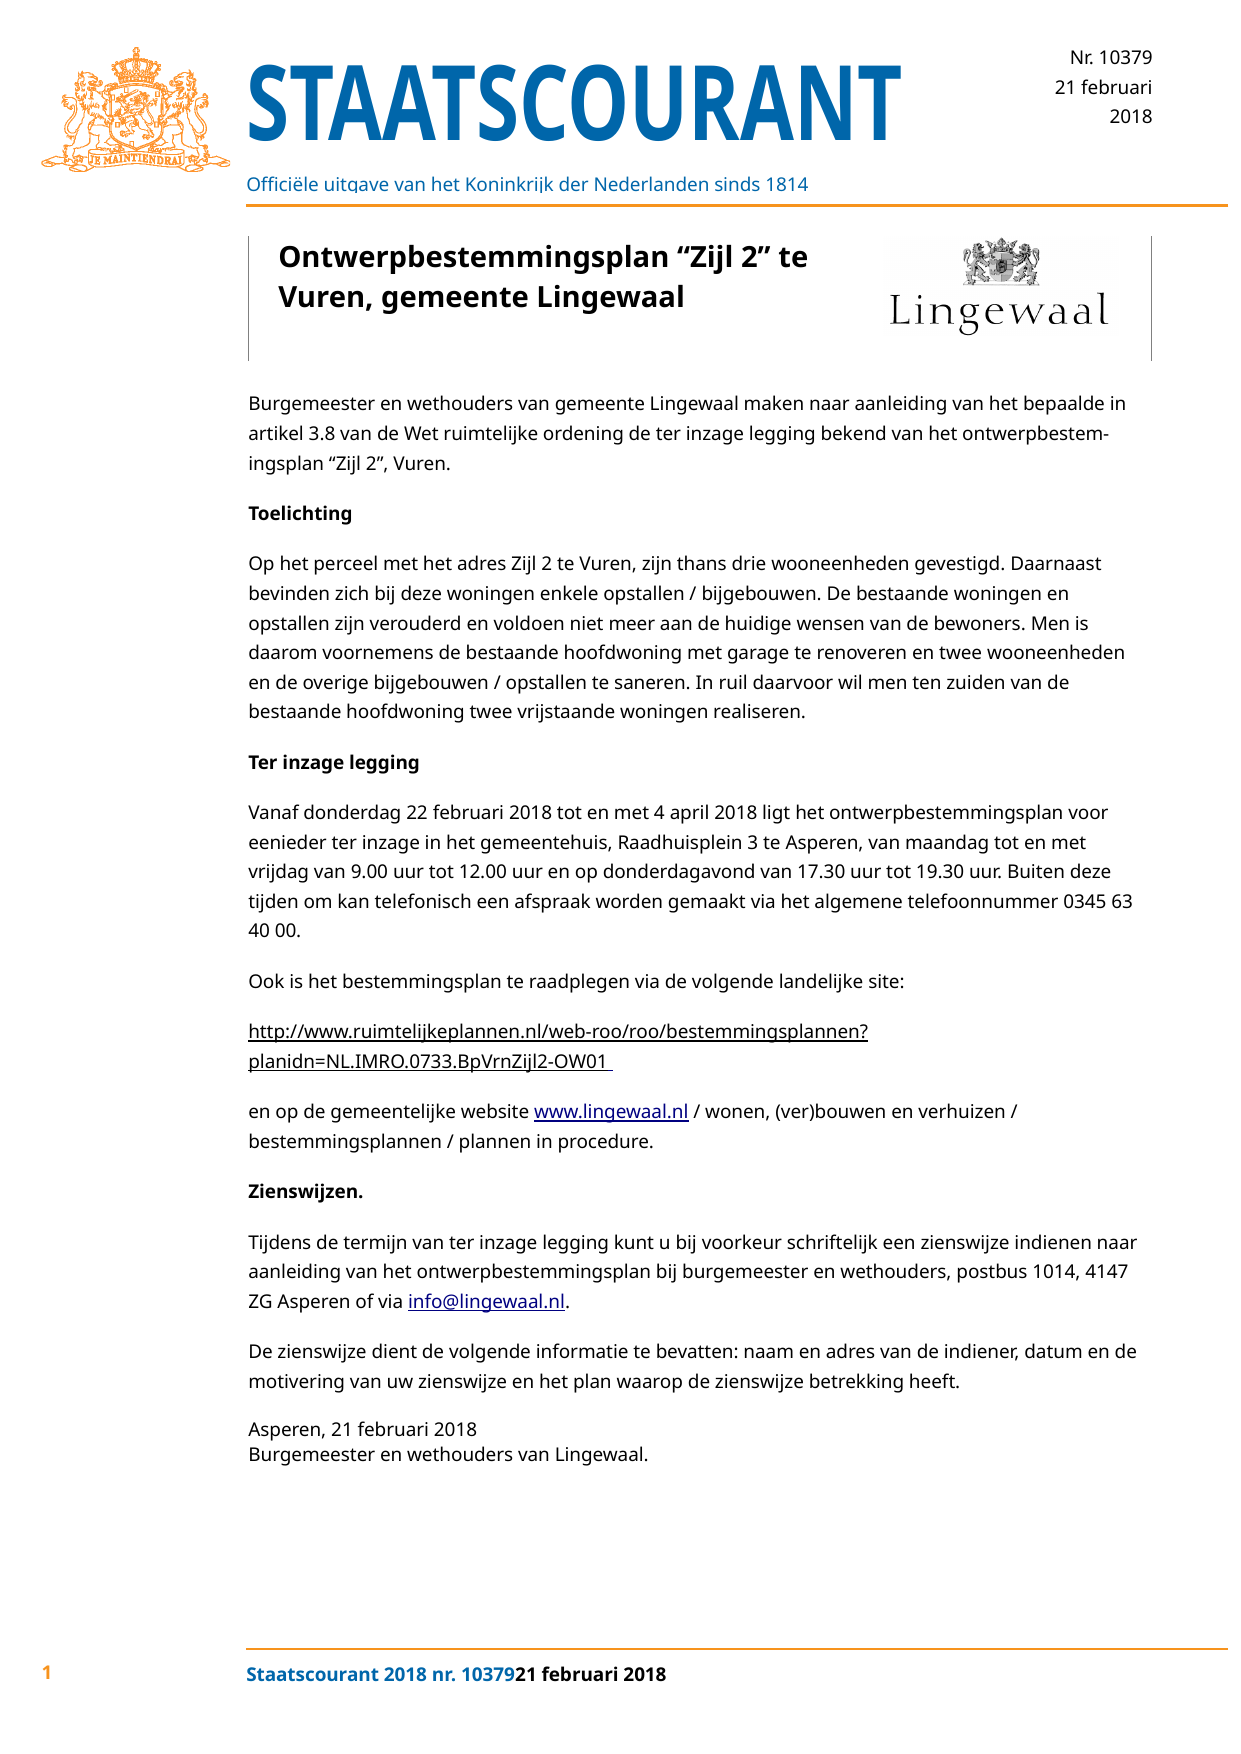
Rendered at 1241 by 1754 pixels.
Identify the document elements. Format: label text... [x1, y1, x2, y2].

text Asperen, 21 februari 2018 [248, 1416, 1152, 1442]
text Ter inzage legging [248, 749, 1152, 775]
text Ook is het bestemmingsplan te raadplegen via de volgende landelijke site: [248, 968, 1152, 994]
text en op de gemeentelijke website www.lingewaal.nl / wonen, (ver)bouwen en verhuizen / bestemmingsplannen / plannen in procedure. [248, 1098, 1152, 1154]
text De zienswijze dient de volgende informatie te bevatten: naam en adres van de indiener, datum en de motivering van uw zienswijze en het plan waarop de zienswijze betrekking heeft. [248, 1338, 1152, 1394]
text Op het perceel met het adres Zijl 2 te Vuren, zijn thans drie wooneenheden gevestigd. Daarnaast bevinden zich bij deze woningen enkele opstallen / bijgebouwen. De bestaande woningen en opstallen zijn verouderd en voldoen niet meer aan de huidige wensen van de bewoners. Men is daarom voornemens de bestaande hoofdwoning met garage te renoveren en twee wooneenheden en de overige bijgebouwen / opstallen te saneren. In ruil daarvoor wil men ten zuiden van de bestaande hoofdwoning twee vrijstaande woningen realiseren. [248, 551, 1152, 724]
table_header Ontwerpbestemmingsplan “Zijl 2” te Vuren, gemeente Lingewaal [249, 236, 850, 361]
picture [882, 236, 1119, 336]
text Zienswijzen. [248, 1178, 1152, 1204]
text Burgemeester en wethouders van gemeente Lingewaal maken naar aanleiding van het bepaalde in artikel 3.8 van de Wet ruimtelijke ordening de ter inzage legging bekend van het ontwerpbestem-ingsplan “Zijl 2”, Vuren. [248, 391, 1152, 476]
text Tijdens de termijn van ter inzage legging kunt u bij voorkeur schriftelijk een zienswijze indienen naar aanleiding van het ontwerpbestemmingsplan bij burgemeester en wethouders, postbus 1014, 4147 ZG Asperen of via info@lingewaal.nl. [248, 1229, 1152, 1314]
picture [41, 47, 231, 172]
text Vanaf donderdag 22 februari 2018 tot en met 4 april 2018 ligt het ontwerpbestemmingsplan voor eenieder ter inzage in het gemeentehuis, Raadhuisplein 3 te Asperen, van maandag tot en met vrijdag van 9.00 uur tot 12.00 uur en op donderdagavond van 17.30 uur tot 19.30 uur. Buiten deze tijden om kan telefonisch een afspraak worden gemaakt via het algemene telefoonnummer 0345 63 40 00. [248, 799, 1152, 943]
text http://www.ruimtelijkeplannen.nl/web-roo/roo/bestemmingsplannen?planidn=NL.IMRO.0733.BpVrnZijl2-OW01 [248, 1018, 1152, 1074]
text Toelichting [248, 500, 1152, 526]
text Burgemeester en wethouders van Lingewaal. [248, 1442, 1152, 1467]
table_header [850, 236, 1151, 361]
